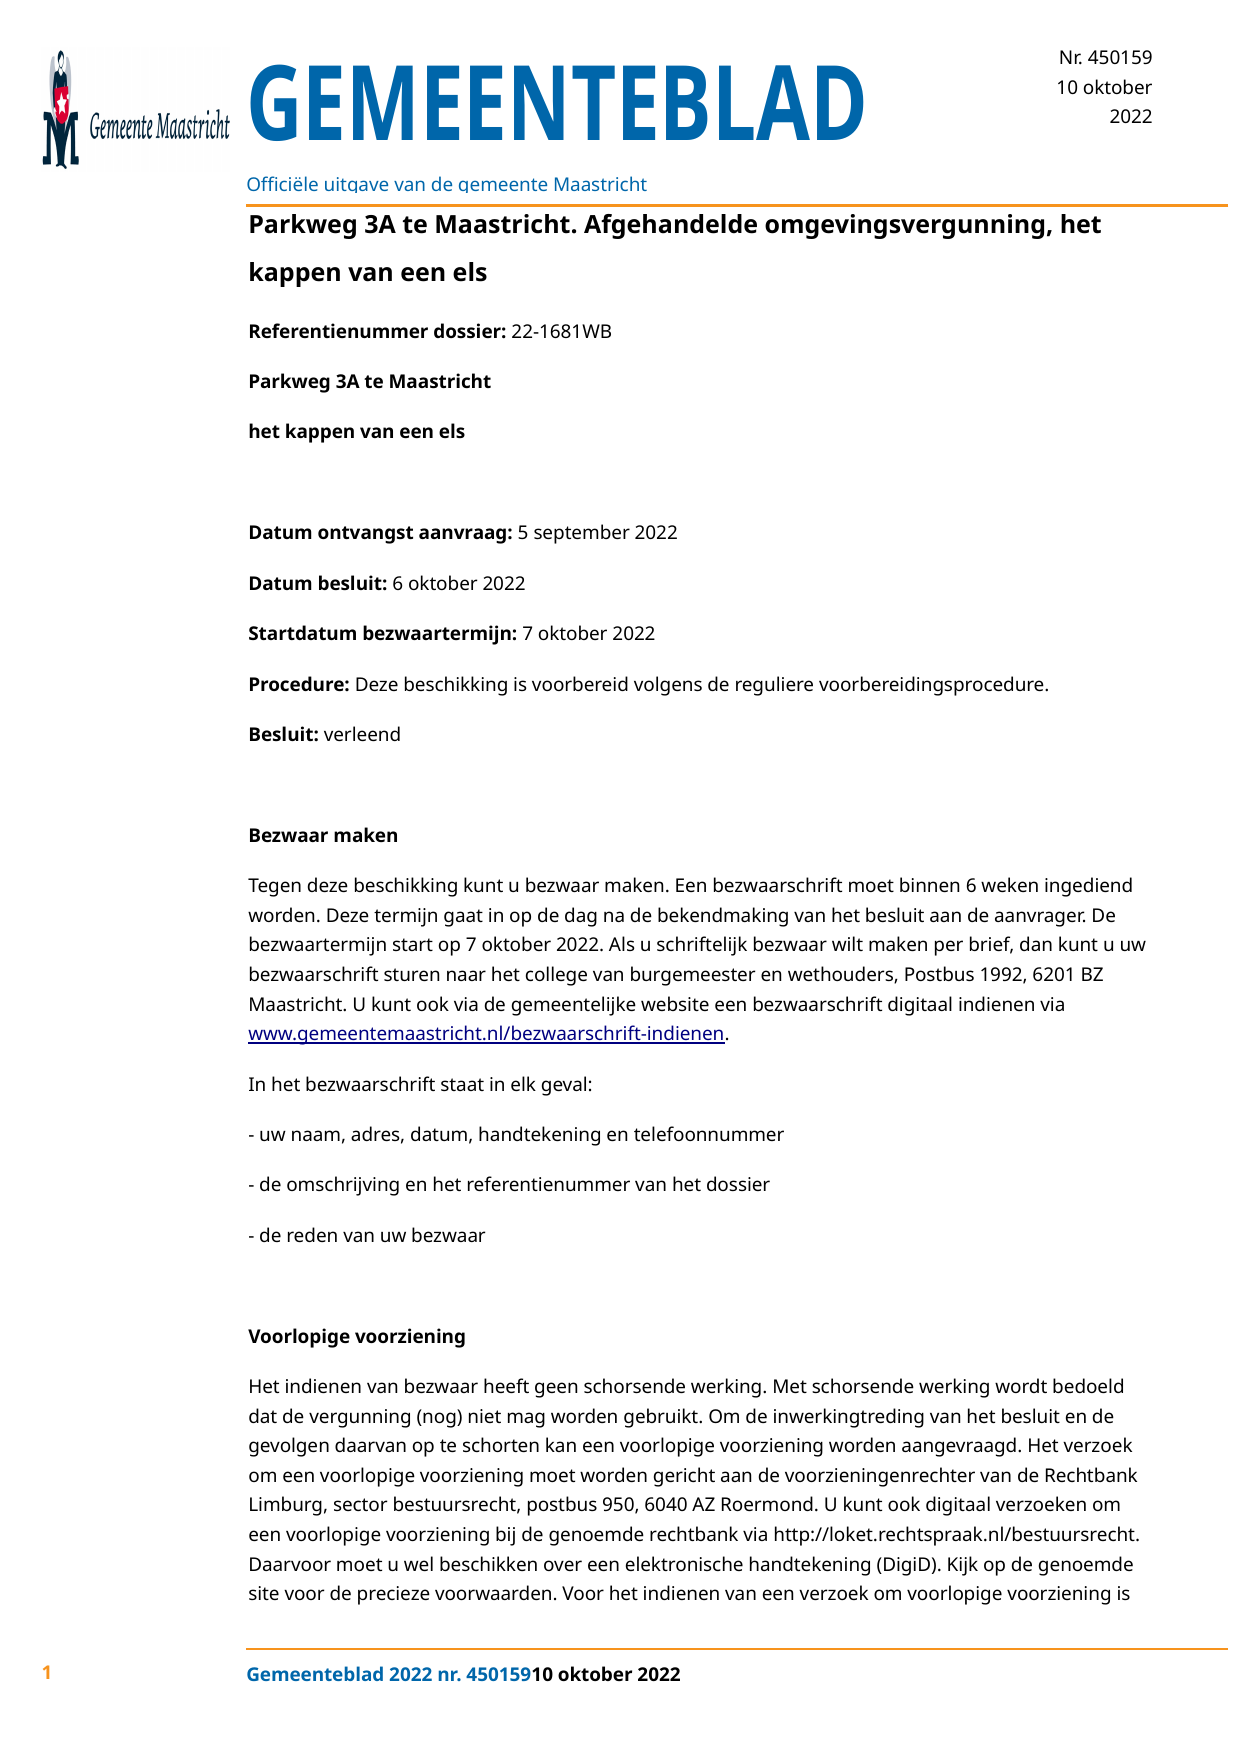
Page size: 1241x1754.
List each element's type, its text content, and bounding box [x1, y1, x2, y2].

text - uw naam, adres, datum, handtekening en telefoonnummer [248, 1121, 1152, 1147]
text het kappen van een els [248, 419, 1152, 444]
text Procedure: Deze beschikking is voorbereid volgens de reguliere voorbereidingsprocedure. [248, 671, 1152, 697]
text Datum ontvangst aanvraag: 5 september 2022 [248, 519, 1152, 545]
text In het bezwaarschrift staat in elk geval: [248, 1071, 1152, 1097]
text Het indienen van bezwaar heeft geen schorsende werking. Met schorsende werking wordt bedoeld dat de vergunning (nog) niet mag worden gebruikt. Om de inwerkingtreding van het besluit en de gevolgen daarvan op te schorten kan een voorlopige voorziening worden aangevraagd. Het verzoek om een voorlopige voorziening moet worden gericht aan de voorzieningenrechter van de Rechtbank Limburg, sector bestuursrecht, postbus 950, 6040 AZ Roermond. U kunt ook digitaal verzoeken om een voorlopige voorziening bij de genoemde rechtbank via http://loket.rechtspraak.nl/bestuursrecht. Daarvoor moet u wel beschikken over een elektronische handtekening (DigiD). Kijk op de genoemde site voor de precieze voorwaarden. Voor het indienen van een verzoek om voorlopige voorziening is [248, 1373, 1152, 1606]
text - de reden van uw bezwaar [248, 1222, 1152, 1248]
text Voorlopige voorziening [248, 1323, 1152, 1349]
text - de omschrijving en het referentienummer van het dossier [248, 1172, 1152, 1197]
text Datum besluit: 6 oktober 2022 [248, 570, 1152, 596]
picture [41, 47, 231, 172]
text Parkweg 3A te Maastricht [248, 368, 1152, 394]
text Startdatum bezwaartermijn: 7 oktober 2022 [248, 620, 1152, 646]
text Referentienummer dossier: 22-1681WB [248, 318, 1152, 344]
text Tegen deze beschikking kunt u bezwaar maken. Een bezwaarschrift moet binnen 6 weken ingediend worden. Deze termijn gaat in op de dag na de bekendmaking van het besluit aan de aanvrager. De bezwaartermijn start op 7 oktober 2022. Als u schriftelijk bezwaar wilt maken per brief, dan kunt u uw bezwaarschrift sturen naar het college van burgemeester en wethouders, Postbus 1992, 6201 BZ Maastricht. U kunt ook via de gemeentelijke website een bezwaarschrift digitaal indienen via www.gemeentemaastricht.nl/bezwaarschrift-indienen. [248, 872, 1152, 1046]
text Besluit: verleend [248, 721, 1152, 747]
text Parkweg 3A te Maastricht. Afgehandelde omgevingsvergunning, het kappen van een els [248, 207, 1152, 288]
text Bezwaar maken [248, 822, 1152, 848]
